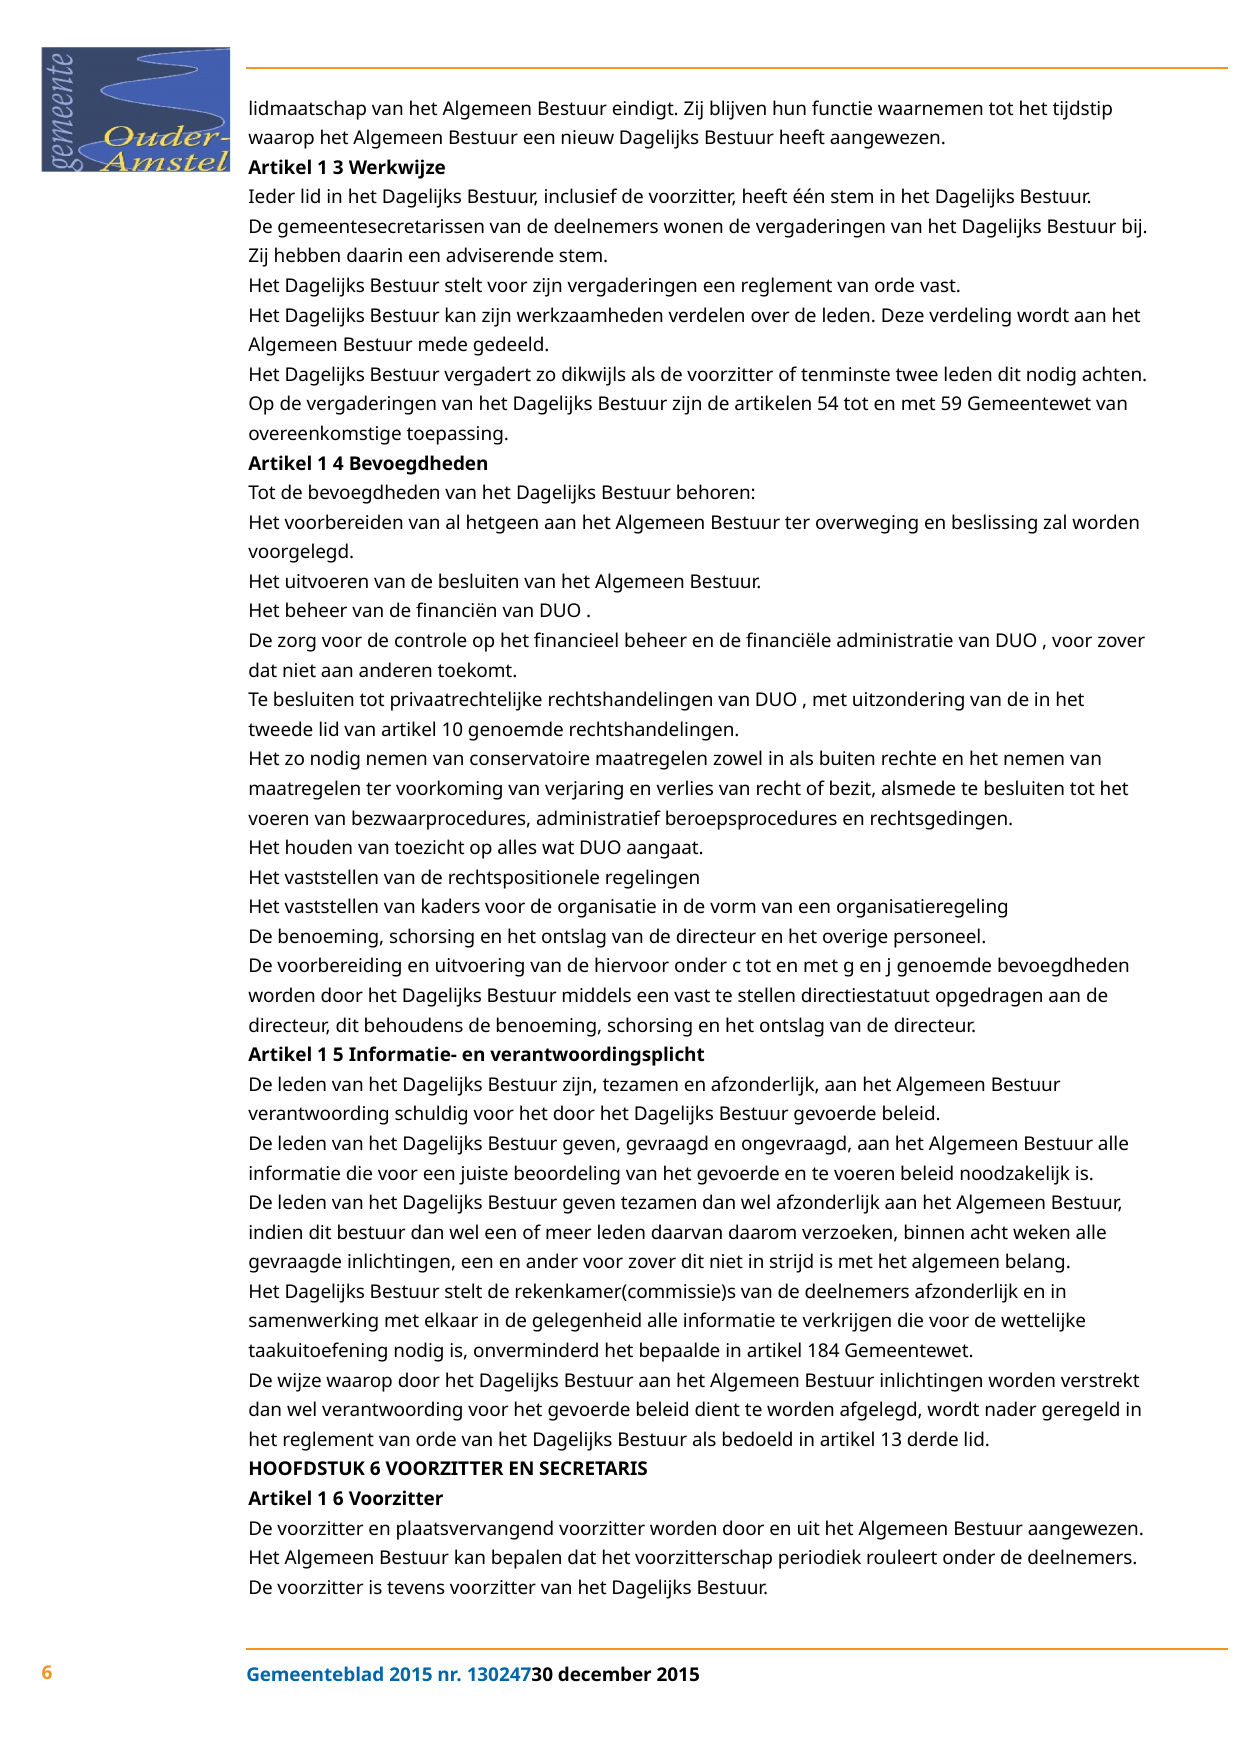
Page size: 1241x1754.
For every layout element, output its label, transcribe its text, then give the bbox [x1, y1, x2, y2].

text De benoeming, schorsing en het ontslag van de directeur en het overige personeel. [248, 923, 1152, 949]
text Het Dagelijks Bestuur kan zijn werkzaamheden verdelen over de leden. Deze verdeling wordt aan het Algemeen Bestuur mede gedeeld. [248, 302, 1152, 357]
text Artikel 1 5 Informatie- en verantwoordingsplicht [248, 1041, 1152, 1067]
text De wijze waarop door het Dagelijks Bestuur aan het Algemeen Bestuur inlichtingen worden verstrekt dan wel verantwoording voor het gevoerde beleid dient te worden afgelegd, wordt nader geregeld in het reglement van orde van het Dagelijks Bestuur als bedoeld in artikel 13 derde lid. [248, 1367, 1152, 1452]
text Het vaststellen van de rechtspositionele regelingen [248, 864, 1152, 890]
text De voorzitter en plaatsvervangend voorzitter worden door en uit het Algemeen Bestuur aangewezen. Het Algemeen Bestuur kan bepalen dat het voorzitterschap periodiek rouleert onder de deelnemers. [248, 1515, 1152, 1570]
text Artikel 1 3 Werkwijze [248, 154, 1152, 180]
text Te besluiten tot privaatrechtelijke rechtshandelingen van DUO , met uitzondering van de in het tweede lid van artikel 10 genoemde rechtshandelingen. [248, 686, 1152, 742]
text Het Dagelijks Bestuur stelt de rekenkamer(commissie)s van de deelnemers afzonderlijk en in samenwerking met elkaar in de gelegenheid alle informatie te verkrijgen die voor de wettelijke taakuitoefening nodig is, onverminderd het bepaalde in artikel 184 Gemeentewet. [248, 1278, 1152, 1363]
text De leden van het Dagelijks Bestuur zijn, tezamen en afzonderlijk, aan het Algemeen Bestuur verantwoording schuldig voor het door het Dagelijks Bestuur gevoerde beleid. [248, 1071, 1152, 1126]
text Het uitvoeren van de besluiten van het Algemeen Bestuur. [248, 568, 1152, 594]
text Ieder lid in het Dagelijks Bestuur, inclusief de voorzitter, heeft één stem in het Dagelijks Bestuur. [248, 183, 1152, 209]
text Op de vergaderingen van het Dagelijks Bestuur zijn de artikelen 54 tot en met 59 Gemeentewet van overeenkomstige toepassing. [248, 391, 1152, 446]
text De leden van het Dagelijks Bestuur geven tezamen dan wel afzonderlijk aan het Algemeen Bestuur, indien dit bestuur dan wel een of meer leden daarvan daarom verzoeken, binnen acht weken alle gevraagde inlichtingen, een en ander voor zover dit niet in strijd is met het algemeen belang. [248, 1189, 1152, 1274]
text Het Dagelijks Bestuur stelt voor zijn vergaderingen een reglement van orde vast. [248, 272, 1152, 298]
text Het beheer van de financiën van DUO . [248, 598, 1152, 623]
text Het Dagelijks Bestuur vergadert zo dikwijls als de voorzitter of tenminste twee leden dit nodig achten. [248, 361, 1152, 387]
text Artikel 1 6 Voorzitter [248, 1485, 1152, 1511]
text De gemeentesecretarissen van de deelnemers wonen de vergaderingen van het Dagelijks Bestuur bij. Zij hebben daarin een adviserende stem. [248, 213, 1152, 268]
text Het houden van toezicht op alles wat DUO aangaat. [248, 834, 1152, 860]
text De zorg voor de controle op het financieel beheer en de financiële administratie van DUO , voor zover dat niet aan anderen toekomt. [248, 627, 1152, 683]
text Het voorbereiden van al hetgeen aan het Algemeen Bestuur ter overweging en beslissing zal worden voorgelegd. [248, 509, 1152, 564]
text Artikel 1 4 Bevoegdheden [248, 450, 1152, 476]
text De voorzitter is tevens voorzitter van het Dagelijks Bestuur. [248, 1574, 1152, 1600]
text Het zo nodig nemen van conservatoire maatregelen zowel in als buiten rechte en het nemen van maatregelen ter voorkoming van verjaring en verlies van recht of bezit, alsmede te besluiten tot het voeren van bezwaarprocedures, administratief beroepsprocedures en rechtsgedingen. [248, 746, 1152, 831]
text De leden van het Dagelijks Bestuur geven, gevraagd en ongevraagd, aan het Algemeen Bestuur alle informatie die voor een juiste beoordeling van het gevoerde en te voeren beleid noodzakelijk is. [248, 1130, 1152, 1186]
text Tot de bevoegdheden van het Dagelijks Bestuur behoren: [248, 479, 1152, 505]
text Het vaststellen van kaders voor de organisatie in de vorm van een organisatieregeling [248, 893, 1152, 919]
text De voorbereiding en uitvoering van de hiervoor onder c tot en met g en j genoemde bevoegdheden worden door het Dagelijks Bestuur middels een vast te stellen directiestatuut opgedragen aan de directeur, dit behoudens de benoeming, schorsing en het ontslag van de directeur. [248, 953, 1152, 1038]
text HOOFDSTUK 6 VOORZITTER EN SECRETARIS [248, 1456, 1152, 1481]
text lidmaatschap van het Algemeen Bestuur eindigt. Zij blijven hun functie waarnemen tot het tijdstip waarop het Algemeen Bestuur een nieuw Dagelijks Bestuur heeft aangewezen. [248, 95, 1152, 150]
picture [41, 47, 231, 172]
